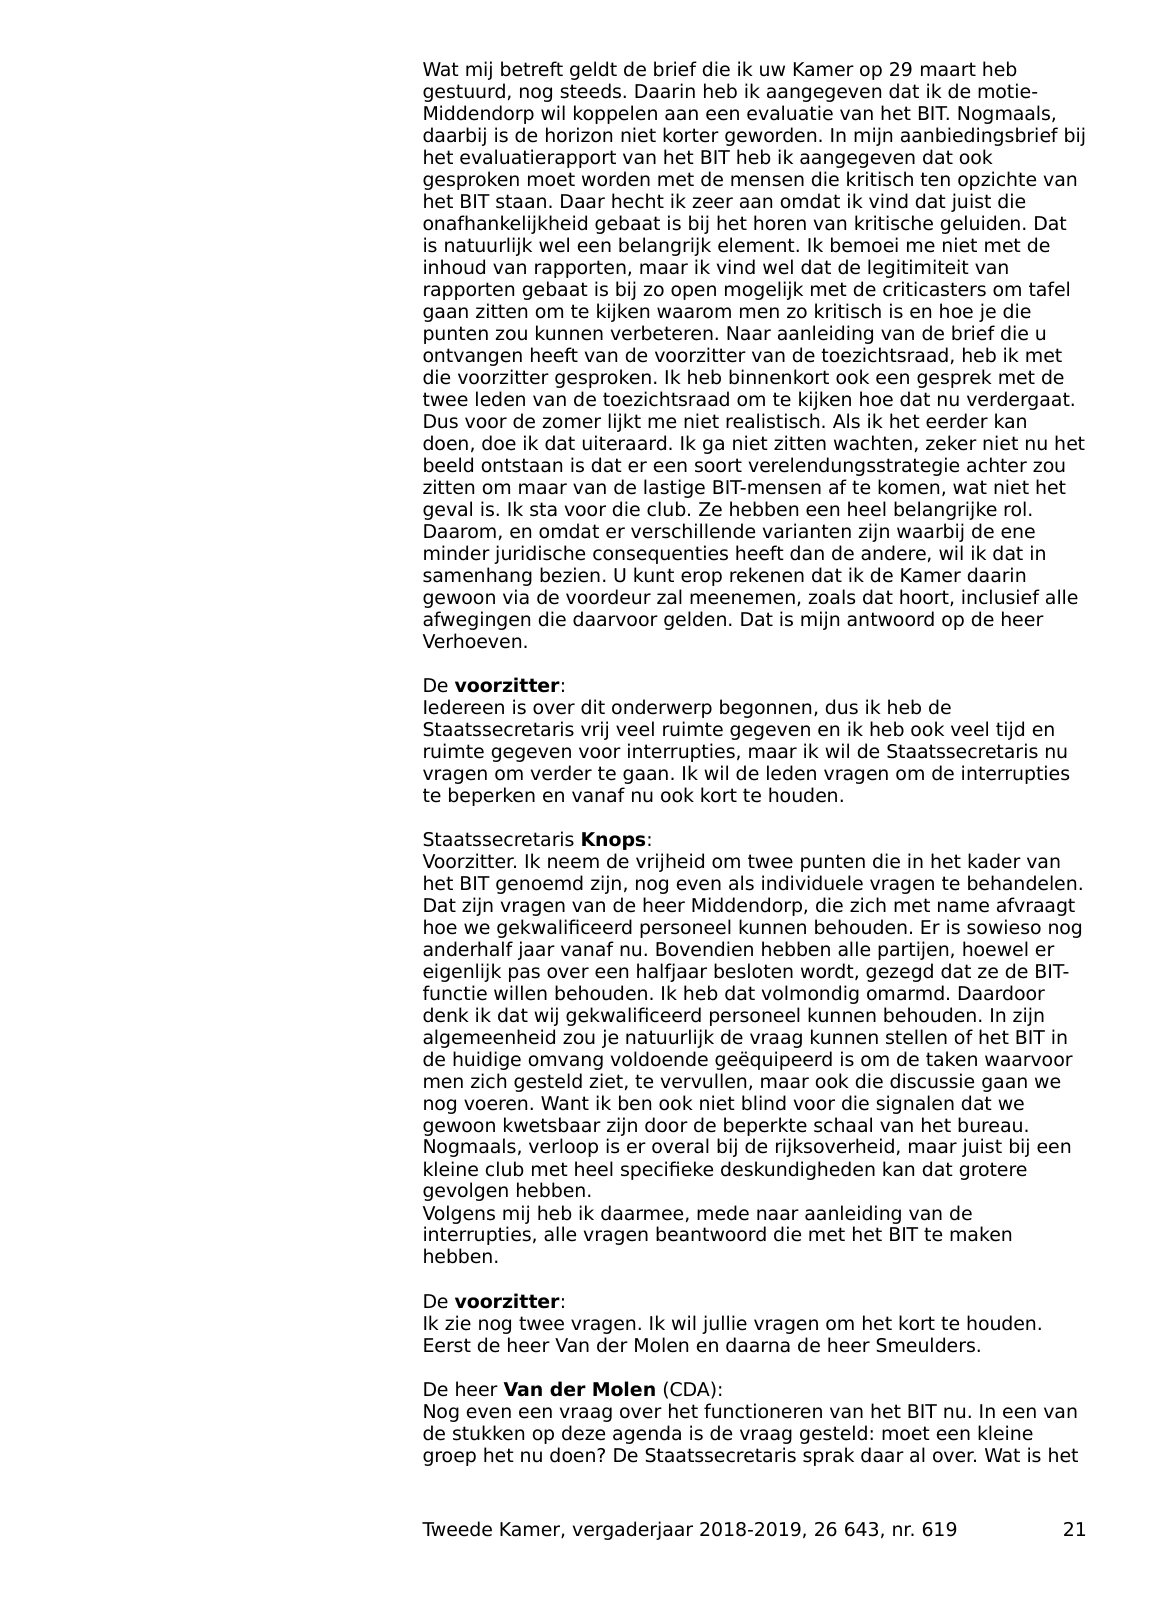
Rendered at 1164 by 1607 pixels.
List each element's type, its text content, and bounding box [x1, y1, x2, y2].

text Staatssecretaris Knops: [422, 829, 1087, 851]
text Nog even een vraag over het functioneren van het BIT nu. In een van de stukken op deze agenda is de vraag gesteld: moet een kleine groep het nu doen? De Staatssecretaris sprak daar al over. Wat is het [422, 1401, 1087, 1467]
text De voorzitter: [422, 675, 1087, 697]
text Ik zie nog twee vragen. Ik wil jullie vragen om het kort te houden. Eerst de heer Van der Molen en daarna de heer Smeulders. [422, 1312, 1087, 1356]
text Wat mij betreft geldt de brief die ik uw Kamer op 29 maart heb gestuurd, nog steeds. Daarin heb ik aangegeven dat ik de motie-Middendorp wil koppelen aan een evaluatie van het BIT. Nogmaals, daarbij is de horizon niet korter geworden. In mijn aanbiedingsbrief bij het evaluatierapport van het BIT heb ik aangegeven dat ook gesproken moet worden met de mensen die kritisch ten opzichte van het BIT staan. Daar hecht ik zeer aan omdat ik vind dat juist die onafhankelijkheid gebaat is bij het horen van kritische geluiden. Dat is natuurlijk wel een belangrijk element. Ik bemoei me niet met de inhoud van rapporten, maar ik vind wel dat de legitimiteit van rapporten gebaat is bij zo open mogelijk met de criticasters om tafel gaan zitten om te kijken waarom men zo kritisch is en hoe je die punten zou kunnen verbeteren. Naar aanleiding van de brief die u ontvangen heeft van de voorzitter van de toezichtsraad, heb ik met die voorzitter gesproken. Ik heb binnenkort ook een gesprek met de twee leden van de toezichtsraad om te kijken hoe dat nu verdergaat. Dus voor de zomer lijkt me niet realistisch. Als ik het eerder kan doen, doe ik dat uiteraard. Ik ga niet zitten wachten, zeker niet nu het beeld ontstaan is dat er een soort verelendungsstrategie achter zou zitten om maar van de lastige BIT-mensen af te komen, wat niet het geval is. Ik sta voor die club. Ze hebben een heel belangrijke rol. Daarom, en omdat er verschillende varianten zijn waarbij de ene minder juridische consequenties heeft dan de andere, wil ik dat in samenhang bezien. U kunt erop rekenen dat ik de Kamer daarin gewoon via de voordeur zal meenemen, zoals dat hoort, inclusief alle afwegingen die daarvoor gelden. Dat is mijn antwoord op de heer Verhoeven. [422, 59, 1087, 652]
text Voorzitter. Ik neem de vrijheid om twee punten die in het kader van het BIT genoemd zijn, nog even als individuele vragen te behandelen. Dat zijn vragen van de heer Middendorp, die zich met name afvraagt hoe we gekwalificeerd personeel kunnen behouden. Er is sowieso nog anderhalf jaar vanaf nu. Bovendien hebben alle partijen, hoewel er eigenlijk pas over een halfjaar besloten wordt, gezegd dat ze de BIT-functie willen behouden. Ik heb dat volmondig omarmd. Daardoor denk ik dat wij gekwalificeerd personeel kunnen behouden. In zijn algemeenheid zou je natuurlijk de vraag kunnen stellen of het BIT in de huidige omvang voldoende geëquipeerd is om de taken waarvoor men zich gesteld ziet, te vervullen, maar ook die discussie gaan we nog voeren. Want ik ben ook niet blind voor die signalen dat we gewoon kwetsbaar zijn door de beperkte schaal van het bureau. Nogmaals, verloop is er overal bij de rijksoverheid, maar juist bij een kleine club met heel specifieke deskundigheden kan dat grotere gevolgen hebben. [422, 851, 1087, 1202]
text Volgens mij heb ik daarmee, mede naar aanleiding van de interrupties, alle vragen beantwoord die met het BIT te maken hebben. [422, 1202, 1087, 1268]
text De voorzitter: [422, 1291, 1087, 1312]
text De heer Van der Molen (CDA): [422, 1379, 1087, 1401]
text Iedereen is over dit onderwerp begonnen, dus ik heb de Staatssecretaris vrij veel ruimte gegeven en ik heb ook veel tijd en ruimte gegeven voor interrupties, maar ik wil de Staatssecretaris nu vragen om verder te gaan. Ik wil de leden vragen om de interrupties te beperken en vanaf nu ook kort te houden. [422, 697, 1087, 807]
